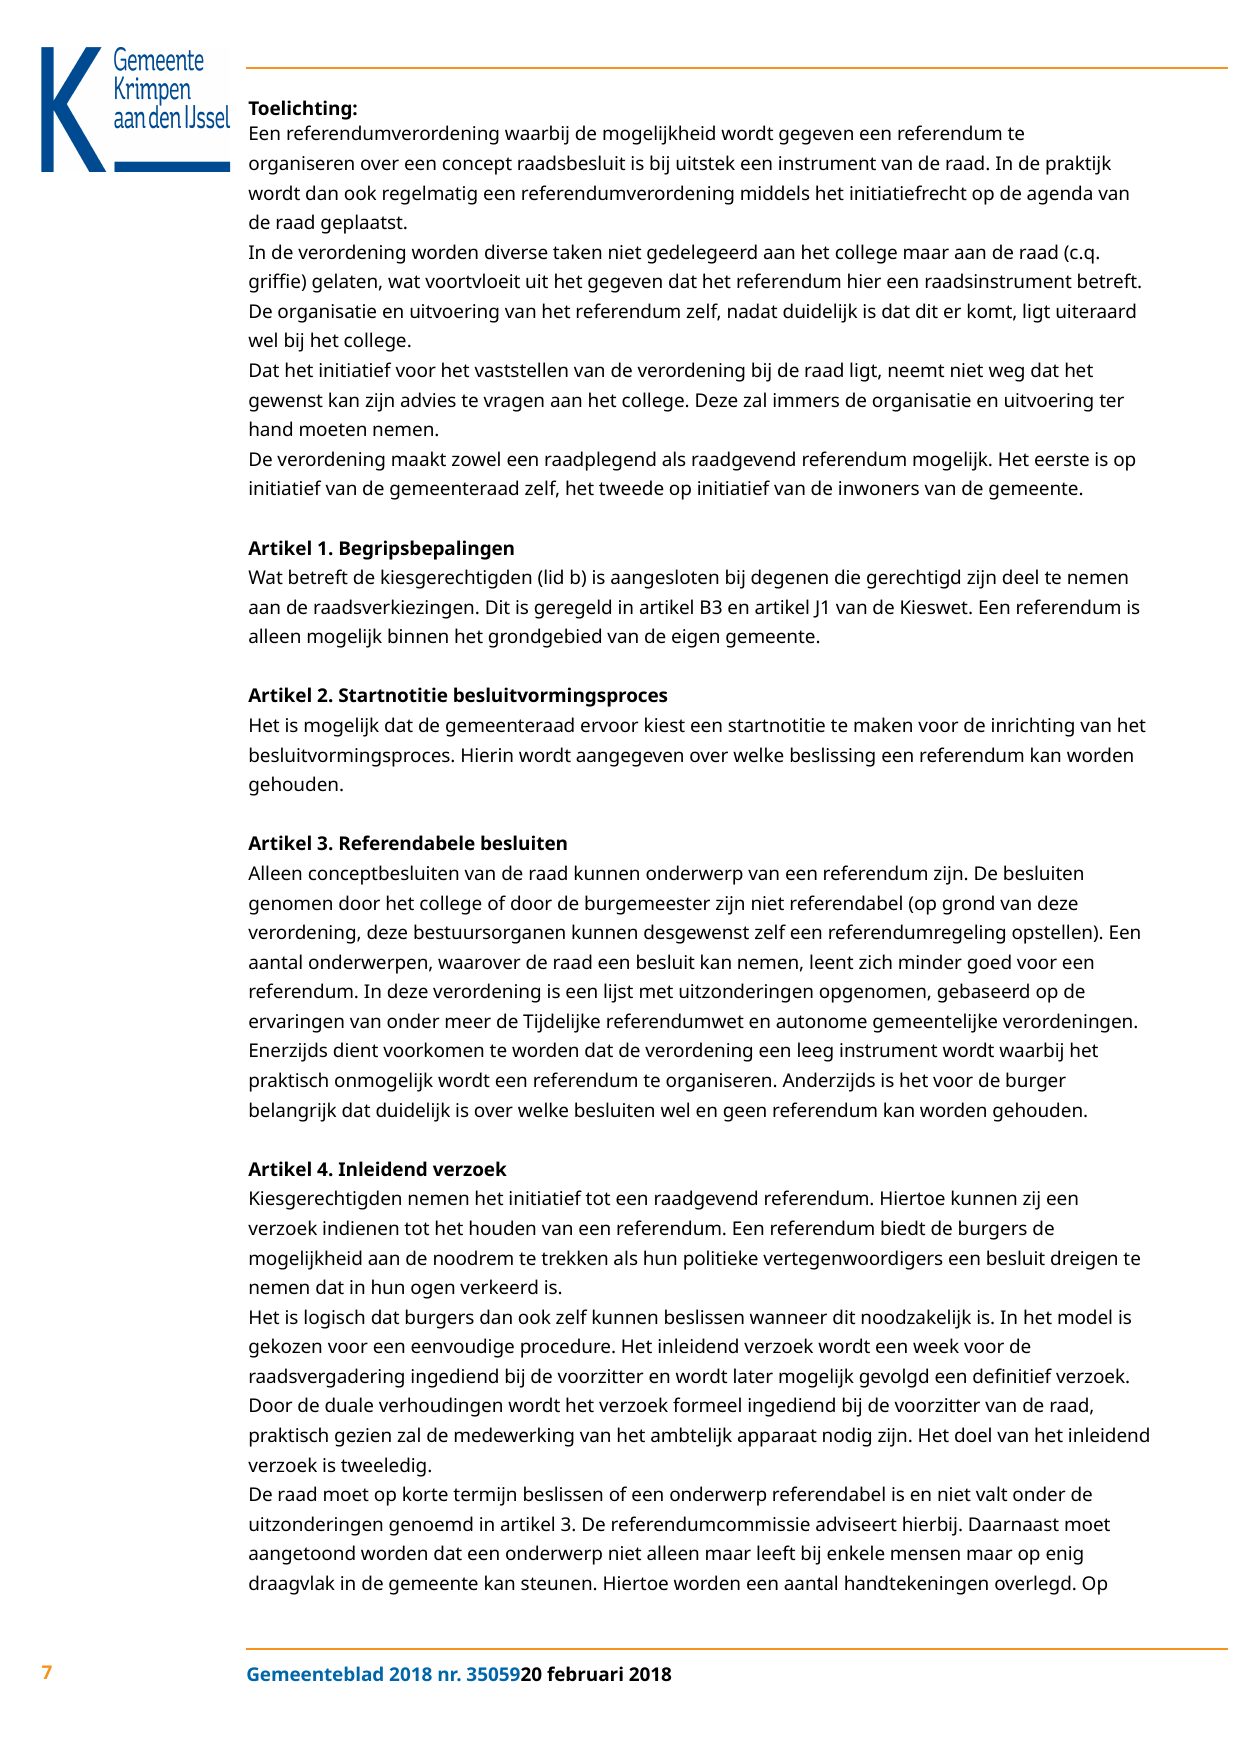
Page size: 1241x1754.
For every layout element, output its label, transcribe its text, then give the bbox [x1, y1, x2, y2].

text Het is logisch dat burgers dan ook zelf kunnen beslissen wanneer dit noodzakelijk is. In het model is gekozen voor een eenvoudige procedure. Het inleidend verzoek wordt een week voor de raadsvergadering ingediend bij de voorzitter en wordt later mogelijk gevolgd een definitief verzoek. Door de duale verhoudingen wordt het verzoek formeel ingediend bij de voorzitter van de raad, praktisch gezien zal de medewerking van het ambtelijk apparaat nodig zijn. Het doel van het inleidend verzoek is tweeledig. [248, 1304, 1152, 1478]
text De verordening maakt zowel een raadplegend als raadgevend referendum mogelijk. Het eerste is op initiatief van de gemeenteraad zelf, het tweede op initiatief van de inwoners van de gemeente. [248, 446, 1152, 501]
text organiseren over een concept raadsbesluit is bij uitstek een instrument van de raad. In de praktijk wordt dan ook regelmatig een referendumverordening middels het initiatiefrecht op de agenda van de raad geplaatst. [248, 150, 1152, 235]
text Kiesgerechtigden nemen het initiatief tot een raadgevend referendum. Hiertoe kunnen zij een verzoek indienen tot het houden van een referendum. Een referendum biedt de burgers de mogelijkheid aan de noodrem te trekken als hun politieke vertegenwoordigers een besluit dreigen te nemen dat in hun ogen verkeerd is. [248, 1186, 1152, 1300]
text Enerzijds dient voorkomen te worden dat de verordening een leeg instrument wordt waarbij het praktisch onmogelijk wordt een referendum te organiseren. Anderzijds is het voor de burger belangrijk dat duidelijk is over welke besluiten wel en geen referendum kan worden gehouden. [248, 1038, 1152, 1123]
text Wat betreft de kiesgerechtigden (lid b) is aangesloten bij degenen die gerechtigd zijn deel te nemen aan de raadsverkiezingen. Dit is geregeld in artikel B3 en artikel J1 van de Kieswet. Een referendum is alleen mogelijk binnen het grondgebied van de eigen gemeente. [248, 564, 1152, 649]
text Artikel 3. Referendabele besluiten [248, 831, 1152, 856]
text Alleen conceptbesluiten van de raad kunnen onderwerp van een referendum zijn. De besluiten genomen door het college of door de burgemeester zijn niet referendabel (op grond van deze verordening, deze bestuursorganen kunnen desgewenst zelf een referendumregeling opstellen). Een aantal onderwerpen, waarover de raad een besluit kan nemen, leent zich minder goed voor een referendum. In deze verordening is een lijst met uitzonderingen opgenomen, gebaseerd op de ervaringen van onder meer de Tijdelijke referendumwet en autonome gemeentelijke verordeningen. [248, 860, 1152, 1034]
text Dat het initiatief voor het vaststellen van de verordening bij de raad ligt, neemt niet weg dat het gewenst kan zijn advies te vragen aan het college. Deze zal immers de organisatie en uitvoering ter hand moeten nemen. [248, 357, 1152, 442]
text Het is mogelijk dat de gemeenteraad ervoor kiest een startnotitie te maken voor de inrichting van het besluitvormingsproces. Hierin wordt aangegeven over welke beslissing een referendum kan worden gehouden. [248, 712, 1152, 797]
text Artikel 4. Inleidend verzoek [248, 1156, 1152, 1182]
text Toelichting: [248, 95, 1152, 121]
text uitzonderingen genoemd in artikel 3. De referendumcommissie adviseert hierbij. Daarnaast moet aangetoond worden dat een onderwerp niet alleen maar leeft bij enkele mensen maar op enig draagvlak in de gemeente kan steunen. Hiertoe worden een aantal handtekeningen overlegd. Op [248, 1511, 1152, 1596]
picture [41, 47, 231, 172]
text Artikel 1. Begripsbepalingen [248, 535, 1152, 561]
text In de verordening worden diverse taken niet gedelegeerd aan het college maar aan de raad (c.q. griffie) gelaten, wat voortvloeit uit het gegeven dat het referendum hier een raadsinstrument betreft. De organisatie en uitvoering van het referendum zelf, nadat duidelijk is dat dit er komt, ligt uiteraard wel bij het college. [248, 239, 1152, 353]
text Artikel 2. Startnotitie besluitvormingsproces [248, 683, 1152, 708]
text Een referendumverordening waarbij de mogelijkheid wordt gegeven een referendum te [248, 121, 1152, 146]
text De raad moet op korte termijn beslissen of een onderwerp referendabel is en niet valt onder de [248, 1481, 1152, 1507]
